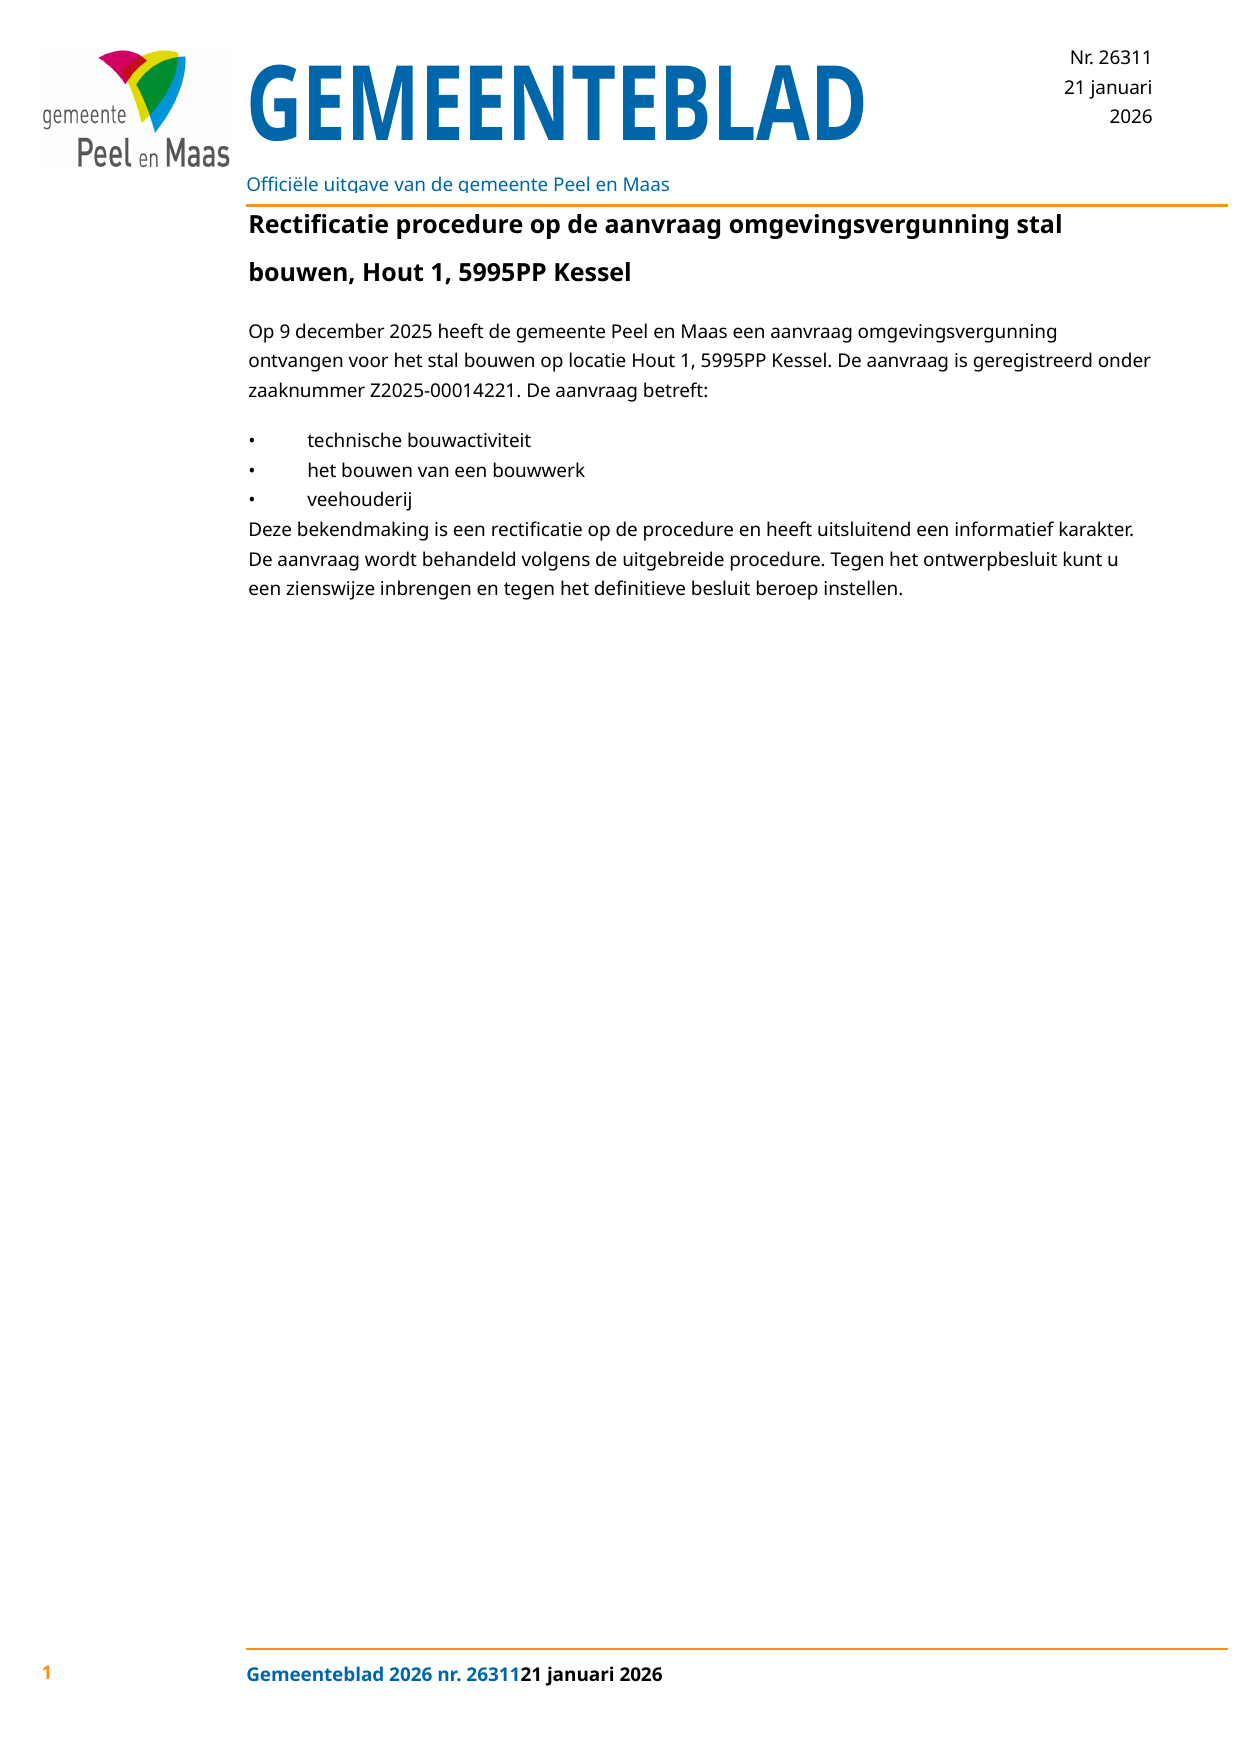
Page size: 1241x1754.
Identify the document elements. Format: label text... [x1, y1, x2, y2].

text Deze bekendmaking is een rectificatie op de procedure en heeft uitsluitend een informatief karakter. De aanvraag wordt behandeld volgens de uitgebreide procedure. Tegen het ontwerpbesluit kunt u een zienswijze inbrengen en tegen het definitieve besluit beroep instellen. [248, 516, 1152, 601]
list technische bouwactiviteit [248, 427, 1152, 453]
list het bouwen van een bouwwerk [248, 457, 1152, 483]
text Op 9 december 2025 heeft de gemeente Peel en Maas een aanvraag omgevingsvergunning ontvangen voor het stal bouwen op locatie Hout 1, 5995PP Kessel. De aanvraag is geregistreerd onder zaaknummer Z2025-00014221. De aanvraag betreft: [248, 318, 1152, 403]
text Rectificatie procedure op de aanvraag omgevingsvergunning stal bouwen, Hout 1, 5995PP Kessel [248, 207, 1152, 288]
picture [41, 47, 231, 172]
list veehouderij [248, 487, 1152, 512]
